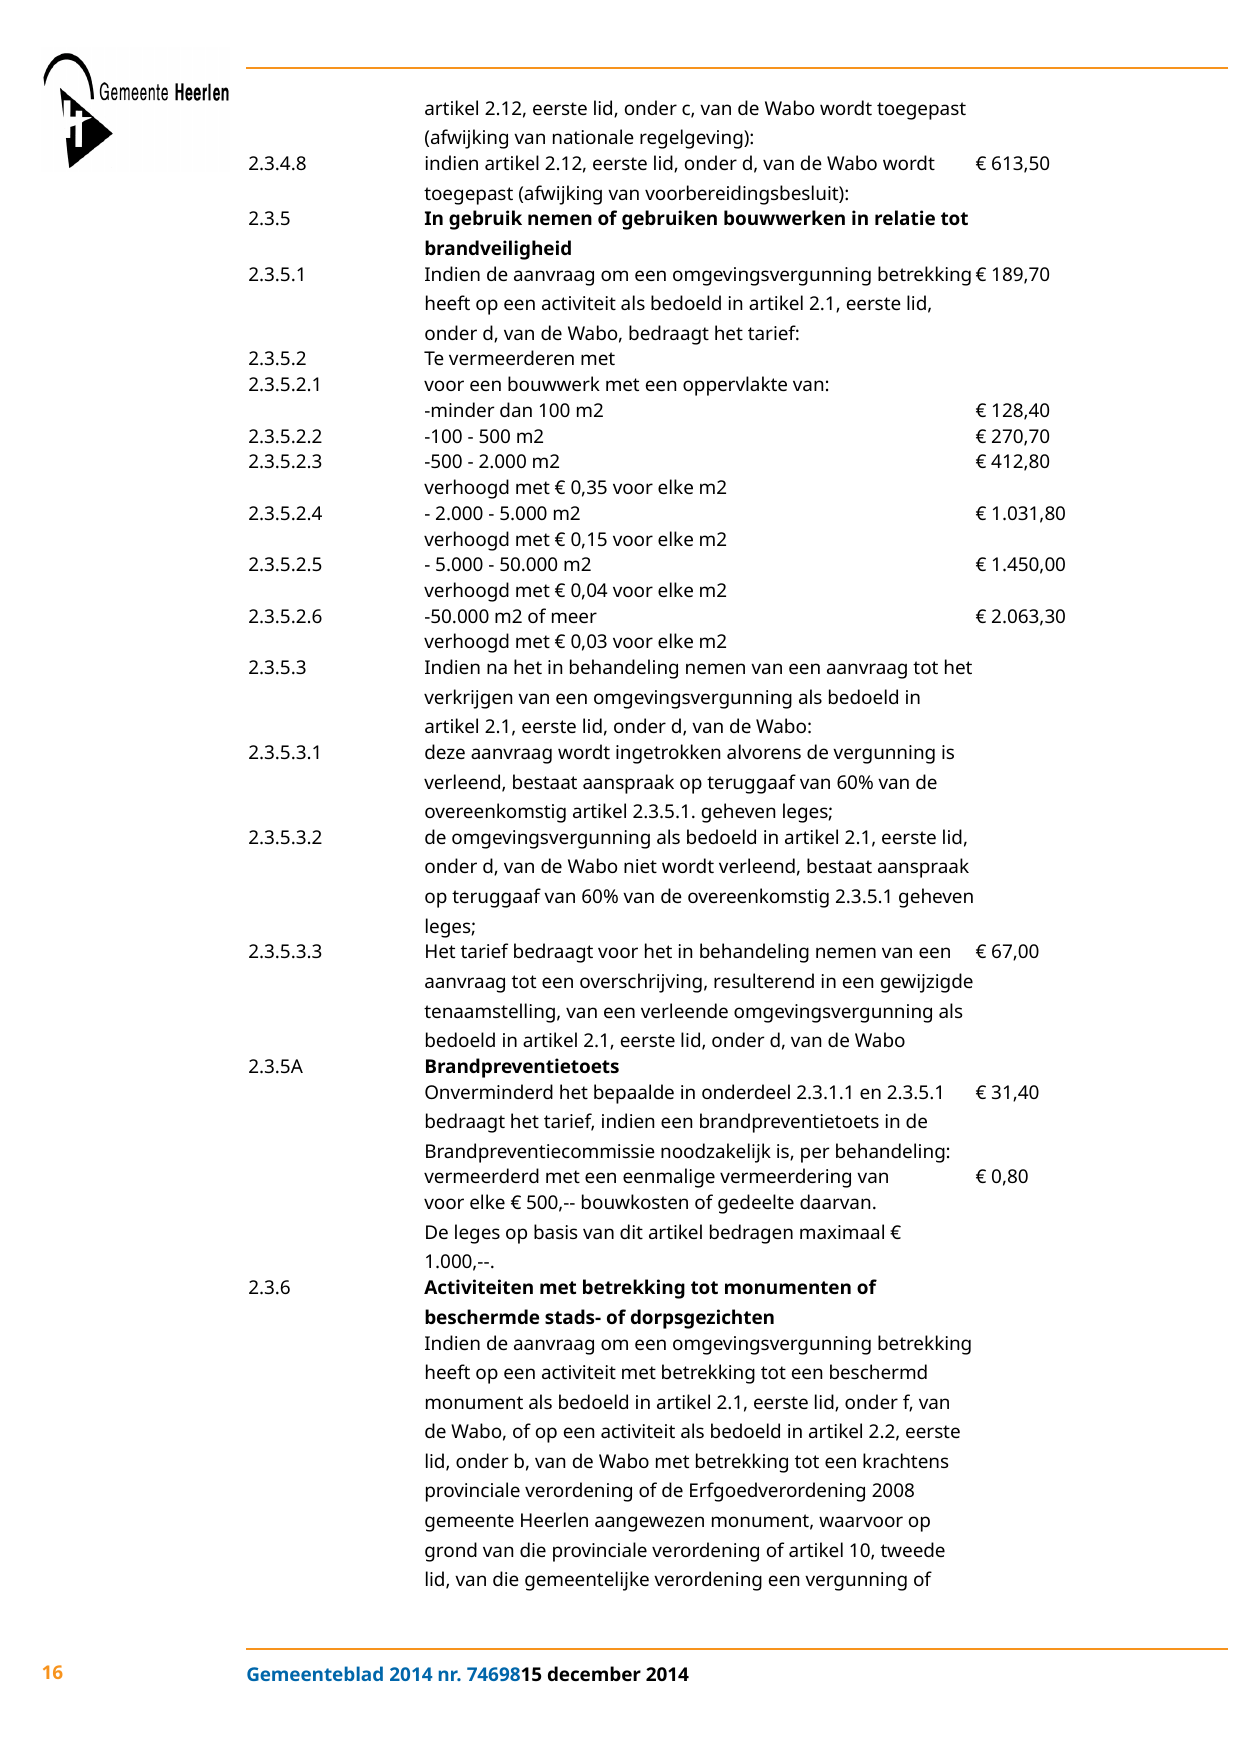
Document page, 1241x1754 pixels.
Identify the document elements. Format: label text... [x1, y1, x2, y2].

table_cell [975, 346, 1152, 371]
table_cell verhoogd met € 0,15 voor elke m2 [424, 526, 975, 551]
table_cell € 270,70 [975, 423, 1152, 448]
table_cell voor een bouwwerk met een oppervlakte van: [424, 371, 975, 397]
table_cell [248, 474, 424, 500]
table_cell € 412,80 [975, 449, 1152, 474]
table_cell 2.3.5.2.1 [248, 371, 424, 397]
table_cell 2.3.5.2.6 [248, 603, 424, 629]
table_cell 2.3.6 [248, 1274, 424, 1330]
table_cell -50.000 m2 of meer [424, 603, 975, 629]
table_cell [248, 1079, 424, 1164]
table_cell [975, 1190, 1152, 1274]
table_cell € 189,70 [975, 261, 1152, 346]
table_cell Te vermeerderen met [424, 346, 975, 371]
table_cell Indien na het in behandeling nemen van een aanvraag tot het verkrijgen van een omgevingsvergunning als bedoeld in artikel 2.1, eerste lid, onder d, van de Wabo: [424, 654, 975, 739]
table_cell [975, 1053, 1152, 1079]
table_cell In gebruik nemen of gebruiken bouwwerken in relatie tot brandveiligheid [424, 205, 975, 261]
table_cell [975, 205, 1152, 261]
table_cell 2.3.5.3 [248, 654, 424, 739]
table_cell [248, 1190, 424, 1274]
table_cell [248, 1164, 424, 1189]
table_cell vermeerderd met een eenmalige vermeerdering van [424, 1164, 975, 1189]
table_cell - 2.000 - 5.000 m2 [424, 500, 975, 526]
table_cell verhoogd met € 0,03 voor elke m2 [424, 629, 975, 654]
table_cell [975, 474, 1152, 500]
table_cell € 31,40 [975, 1079, 1152, 1164]
table_cell [975, 739, 1152, 824]
table_cell artikel 2.12, eerste lid, onder c, van de Wabo wordt toegepast (afwijking van nationale regelgeving): [424, 95, 975, 150]
table_cell Het tarief bedraagt voor het in behandeling nemen van een aanvraag tot een overschrijving, resulterend in een gewijzigde tenaamstelling, van een verleende omgevingsvergunning als bedoeld in artikel 2.1, eerste lid, onder d, van de Wabo [424, 939, 975, 1053]
picture [41, 47, 231, 172]
table_cell [975, 824, 1152, 939]
table_cell 2.3.5.2.2 [248, 423, 424, 448]
table_cell [248, 1330, 424, 1592]
table_cell [975, 95, 1152, 150]
table_cell Onverminderd het bepaalde in onderdeel 2.3.1.1 en 2.3.5.1 bedraagt het tarief, indien een brandpreventietoets in de Brandpreventiecommissie noodzakelijk is, per behandeling: [424, 1079, 975, 1164]
table_cell verhoogd met € 0,35 voor elke m2 [424, 474, 975, 500]
table_cell [975, 654, 1152, 739]
table_cell indien artikel 2.12, eerste lid, onder d, van de Wabo wordt toegepast (afwijking van voorbereidingsbesluit): [424, 150, 975, 205]
table_cell [248, 95, 424, 150]
table_cell [248, 577, 424, 603]
table_cell 2.3.5.3.1 [248, 739, 424, 824]
table_cell [248, 397, 424, 423]
table_cell 2.3.5.3.2 [248, 824, 424, 939]
table_cell Indien de aanvraag om een omgevingsvergunning betrekking heeft op een activiteit als bedoeld in artikel 2.1, eerste lid, onder d, van de Wabo, bedraagt het tarief: [424, 261, 975, 346]
table_cell Indien de aanvraag om een omgevingsvergunning betrekking heeft op een activiteit met betrekking tot een beschermd monument als bedoeld in artikel 2.1, eerste lid, onder f, van de Wabo, of op een activiteit als bedoeld in artikel 2.2, eerste lid, onder b, van de Wabo met betrekking tot een krachtens provinciale verordening of de Erfgoedverordening 2008 gemeente Heerlen aangewezen monument, waarvoor op grond van die provinciale verordening of artikel 10, tweede lid, van die gemeentelijke verordening een vergunning of [424, 1330, 975, 1592]
table_cell 2.3.5.2.3 [248, 449, 424, 474]
table_cell -minder dan 100 m2 [424, 397, 975, 423]
table_cell 2.3.5.2 [248, 346, 424, 371]
table_cell [975, 629, 1152, 654]
table_cell [248, 629, 424, 654]
table_cell [975, 371, 1152, 397]
table_cell [975, 1330, 1152, 1592]
table_cell € 1.031,80 [975, 500, 1152, 526]
table_cell de omgevingsvergunning als bedoeld in artikel 2.1, eerste lid, onder d, van de Wabo niet wordt verleend, bestaat aanspraak op teruggaaf van 60% van de overeenkomstig 2.3.5.1 geheven leges; [424, 824, 975, 939]
table_cell Activiteiten met betrekking tot monumenten of beschermde stads- of dorpsgezichten [424, 1274, 975, 1330]
table_cell € 613,50 [975, 150, 1152, 205]
table_cell € 67,00 [975, 939, 1152, 1053]
table_cell [975, 1274, 1152, 1330]
table_cell € 0,80 [975, 1164, 1152, 1189]
table_cell [975, 577, 1152, 603]
table_cell -100 - 500 m2 [424, 423, 975, 448]
table_cell 2.3.5.3.3 [248, 939, 424, 1053]
table_cell 2.3.5.2.5 [248, 551, 424, 577]
table_cell -500 - 2.000 m2 [424, 449, 975, 474]
table_cell 2.3.4.8 [248, 150, 424, 205]
table_cell 2.3.5.1 [248, 261, 424, 346]
table_cell 2.3.5 [248, 205, 424, 261]
table_cell Brandpreventietoets [424, 1053, 975, 1079]
table_cell [248, 526, 424, 551]
table_cell 2.3.5A [248, 1053, 424, 1079]
table_cell [975, 526, 1152, 551]
table_cell € 128,40 [975, 397, 1152, 423]
table_cell 2.3.5.2.4 [248, 500, 424, 526]
table_cell € 1.450,00 [975, 551, 1152, 577]
table_cell € 2.063,30 [975, 603, 1152, 629]
table_cell - 5.000 - 50.000 m2 [424, 551, 975, 577]
table_cell deze aanvraag wordt ingetrokken alvorens de vergunning is verleend, bestaat aanspraak op teruggaaf van 60% van de overeenkomstig artikel 2.3.5.1. geheven leges; [424, 739, 975, 824]
table_cell verhoogd met € 0,04 voor elke m2 [424, 577, 975, 603]
table_cell voor elke € 500,-- bouwkosten of gedeelte daarvan. De leges op basis van dit artikel bedragen maximaal € 1.000,--. [424, 1190, 975, 1274]
